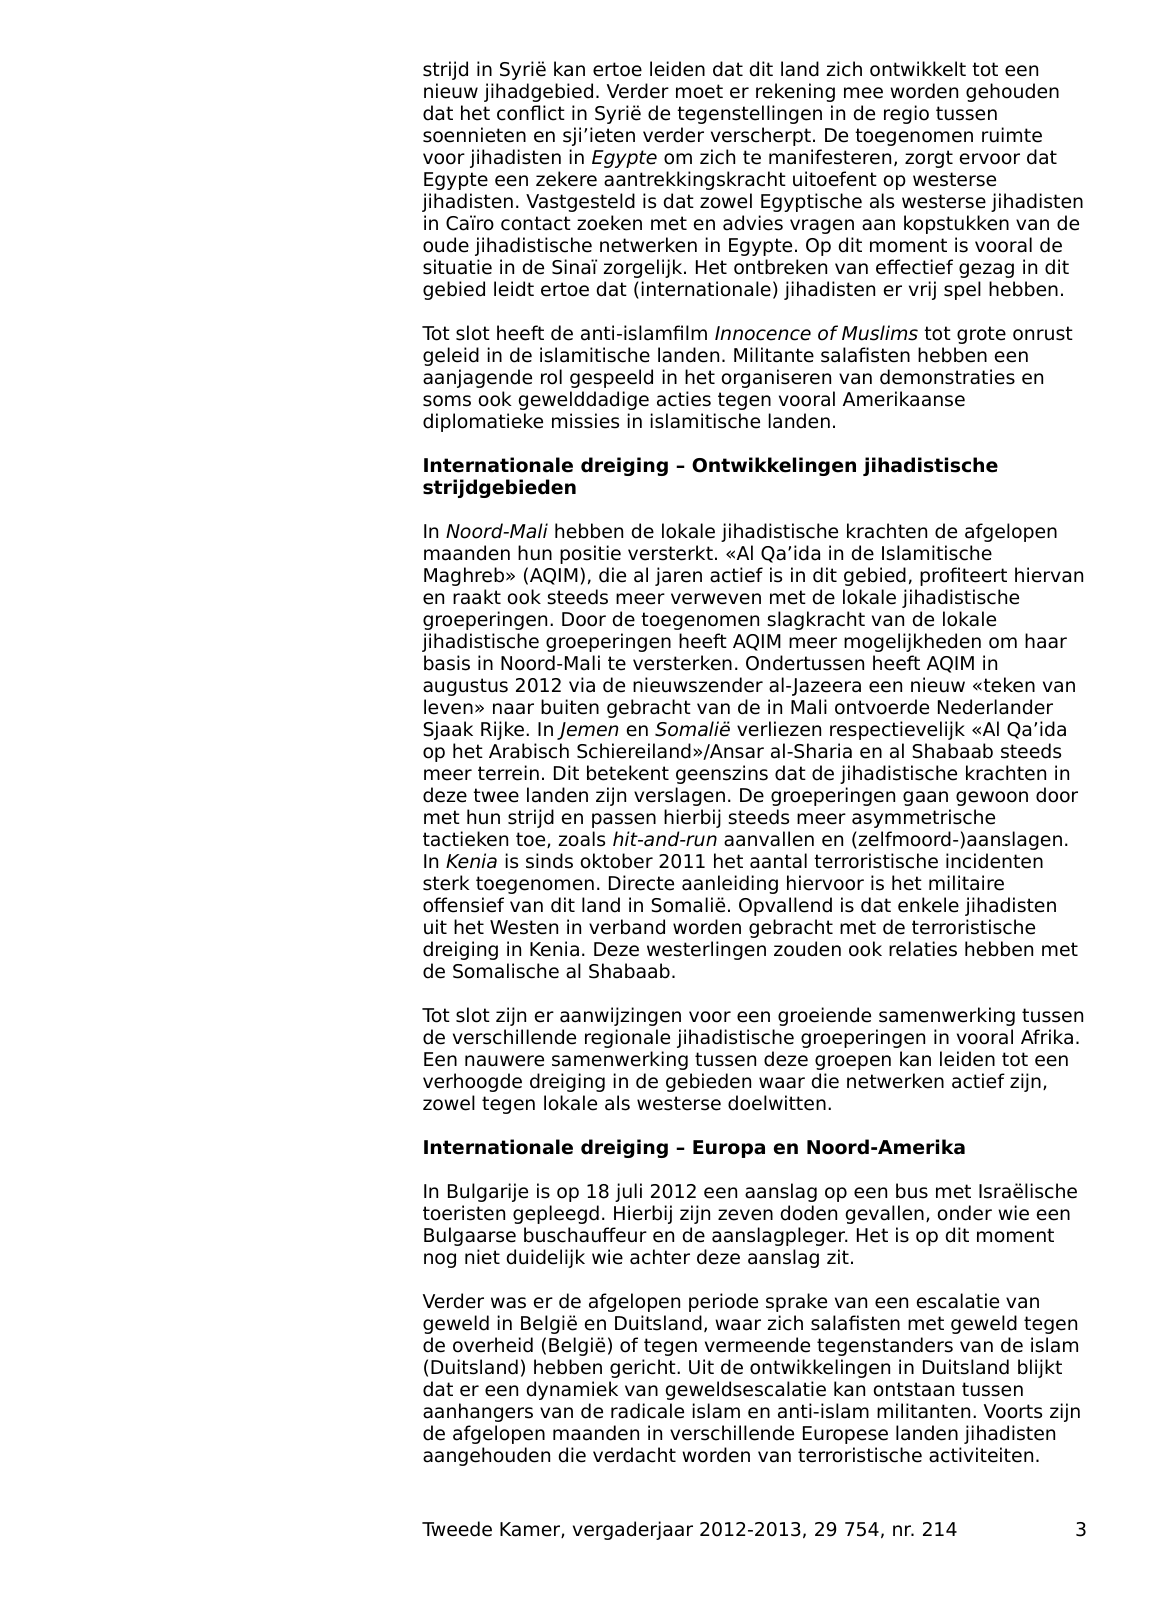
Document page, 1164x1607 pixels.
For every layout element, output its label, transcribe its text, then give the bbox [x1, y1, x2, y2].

text Verder was er de afgelopen periode sprake van een escalatie van geweld in België en Duitsland, waar zich salafisten met geweld tegen de overheid (België) of tegen vermeende tegenstanders van de islam (Duitsland) hebben gericht. Uit de ontwikkelingen in Duitsland blijkt dat er een dynamiek van geweldsescalatie kan ontstaan tussen aanhangers van de radicale islam en anti-islam militanten. Voorts zijn de afgelopen maanden in verschillende Europese landen jihadisten aangehouden die verdacht worden van terroristische activiteiten. [422, 1291, 1087, 1467]
text In Noord-Mali hebben de lokale jihadistische krachten de afgelopen maanden hun positie versterkt. «Al Qa’ida in de Islamitische Maghreb» (AQIM), die al jaren actief is in dit gebied, profiteert hiervan en raakt ook steeds meer verweven met de lokale jihadistische groeperingen. Door de toegenomen slagkracht van de lokale jihadistische groeperingen heeft AQIM meer mogelijkheden om haar basis in Noord-Mali te versterken. Ondertussen heeft AQIM in augustus 2012 via de nieuwszender al-Jazeera een nieuw «teken van leven» naar buiten gebracht van de in Mali ontvoerde Nederlander Sjaak Rijke. In Jemen en Somalië verliezen respectievelijk «Al Qa’ida op het Arabisch Schiereiland»/Ansar al-Sharia en al Shabaab steeds meer terrein. Dit betekent geenszins dat de jihadistische krachten in deze twee landen zijn verslagen. De groeperingen gaan gewoon door met hun strijd en passen hierbij steeds meer asymmetrische tactieken toe, zoals hit-and-run aanvallen en (zelfmoord-)aanslagen. In Kenia is sinds oktober 2011 het aantal terroristische incidenten sterk toegenomen. Directe aanleiding hiervoor is het militaire offensief van dit land in Somalië. Opvallend is dat enkele jihadisten uit het Westen in verband worden gebracht met de terroristische dreiging in Kenia. Deze westerlingen zouden ook relaties hebben met de Somalische al Shabaab. [422, 521, 1087, 983]
text Tot slot zijn er aanwijzingen voor een groeiende samenwerking tussen de verschillende regionale jihadistische groeperingen in vooral Afrika. Een nauwere samenwerking tussen deze groepen kan leiden tot een verhoogde dreiging in de gebieden waar die netwerken actief zijn, zowel tegen lokale als westerse doelwitten. [422, 1005, 1087, 1115]
subtitle Internationale dreiging – Europa en Noord-Amerika [422, 1137, 1087, 1159]
text Tot slot heeft de anti-islamfilm Innocence of Muslims tot grote onrust geleid in de islamitische landen. Militante salafisten hebben een aanjagende rol gespeeld in het organiseren van demonstraties en soms ook gewelddadige acties tegen vooral Amerikaanse diplomatieke missies in islamitische landen. [422, 323, 1087, 433]
subtitle Internationale dreiging – Ontwikkelingen jihadistische strijdgebieden [422, 455, 1087, 499]
text strijd in Syrië kan ertoe leiden dat dit land zich ontwikkelt tot een nieuw jihadgebied. Verder moet er rekening mee worden gehouden dat het conflict in Syrië de tegenstellingen in de regio tussen soennieten en sji’ieten verder verscherpt. De toegenomen ruimte voor jihadisten in Egypte om zich te manifesteren, zorgt ervoor dat Egypte een zekere aantrekkingskracht uitoefent op westerse jihadisten. Vastgesteld is dat zowel Egyptische als westerse jihadisten in Caïro contact zoeken met en advies vragen aan kopstukken van de oude jihadistische netwerken in Egypte. Op dit moment is vooral de situatie in de Sinaï zorgelijk. Het ontbreken van effectief gezag in dit gebied leidt ertoe dat (internationale) jihadisten er vrij spel hebben. [422, 59, 1087, 301]
text In Bulgarije is op 18 juli 2012 een aanslag op een bus met Israëlische toeristen gepleegd. Hierbij zijn zeven doden gevallen, onder wie een Bulgaarse buschauffeur en de aanslagpleger. Het is op dit moment nog niet duidelijk wie achter deze aanslag zit. [422, 1181, 1087, 1269]
